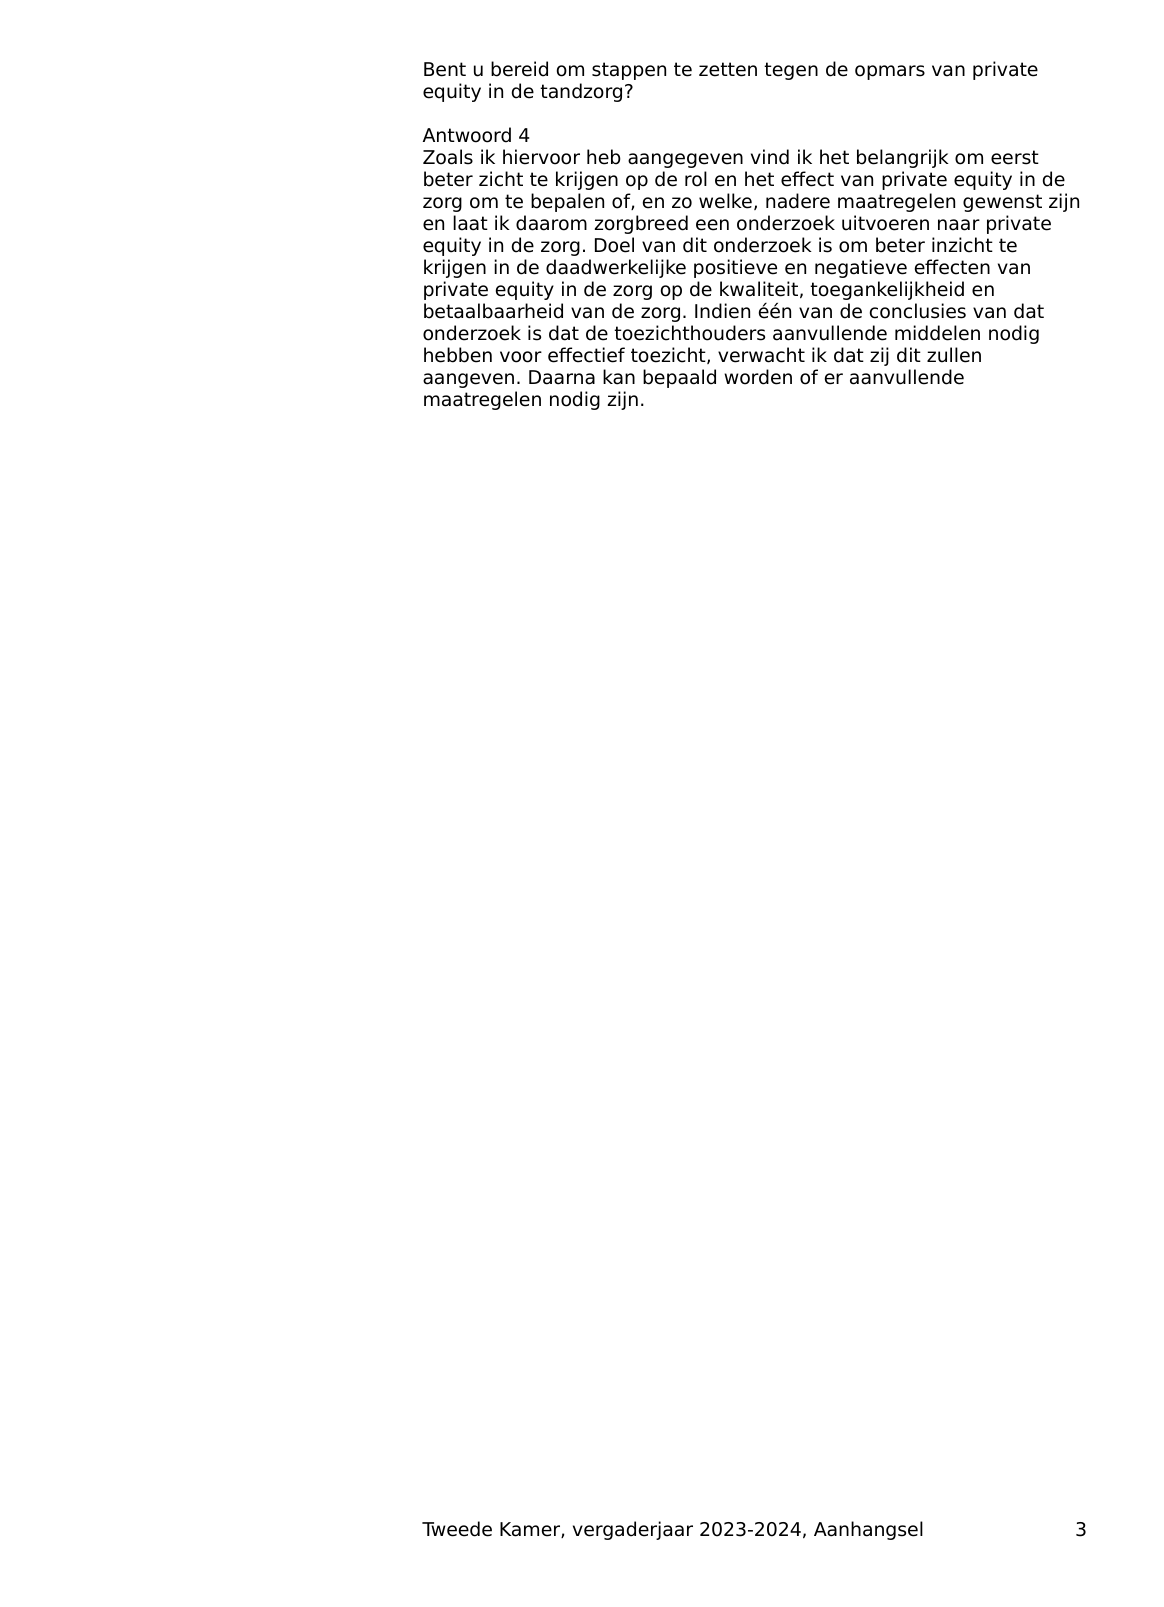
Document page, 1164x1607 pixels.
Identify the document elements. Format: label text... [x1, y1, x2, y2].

text Antwoord 4 [422, 125, 1087, 147]
text Zoals ik hiervoor heb aangegeven vind ik het belangrijk om eerst beter zicht te krijgen op de rol en het effect van private equity in de zorg om te bepalen of, en zo welke, nadere maatregelen gewenst zijn en laat ik daarom zorgbreed een onderzoek uitvoeren naar private equity in de zorg. Doel van dit onderzoek is om beter inzicht te krijgen in de daadwerkelijke positieve en negatieve effecten van private equity in de zorg op de kwaliteit, toegankelijkheid en betaalbaarheid van de zorg. Indien één van de conclusies van dat onderzoek is dat de toezichthouders aanvullende middelen nodig hebben voor effectief toezicht, verwacht ik dat zij dit zullen aangeven. Daarna kan bepaald worden of er aanvullende maatregelen nodig zijn. [422, 147, 1087, 411]
text Bent u bereid om stappen te zetten tegen de opmars van private equity in de tandzorg? [422, 59, 1087, 103]
